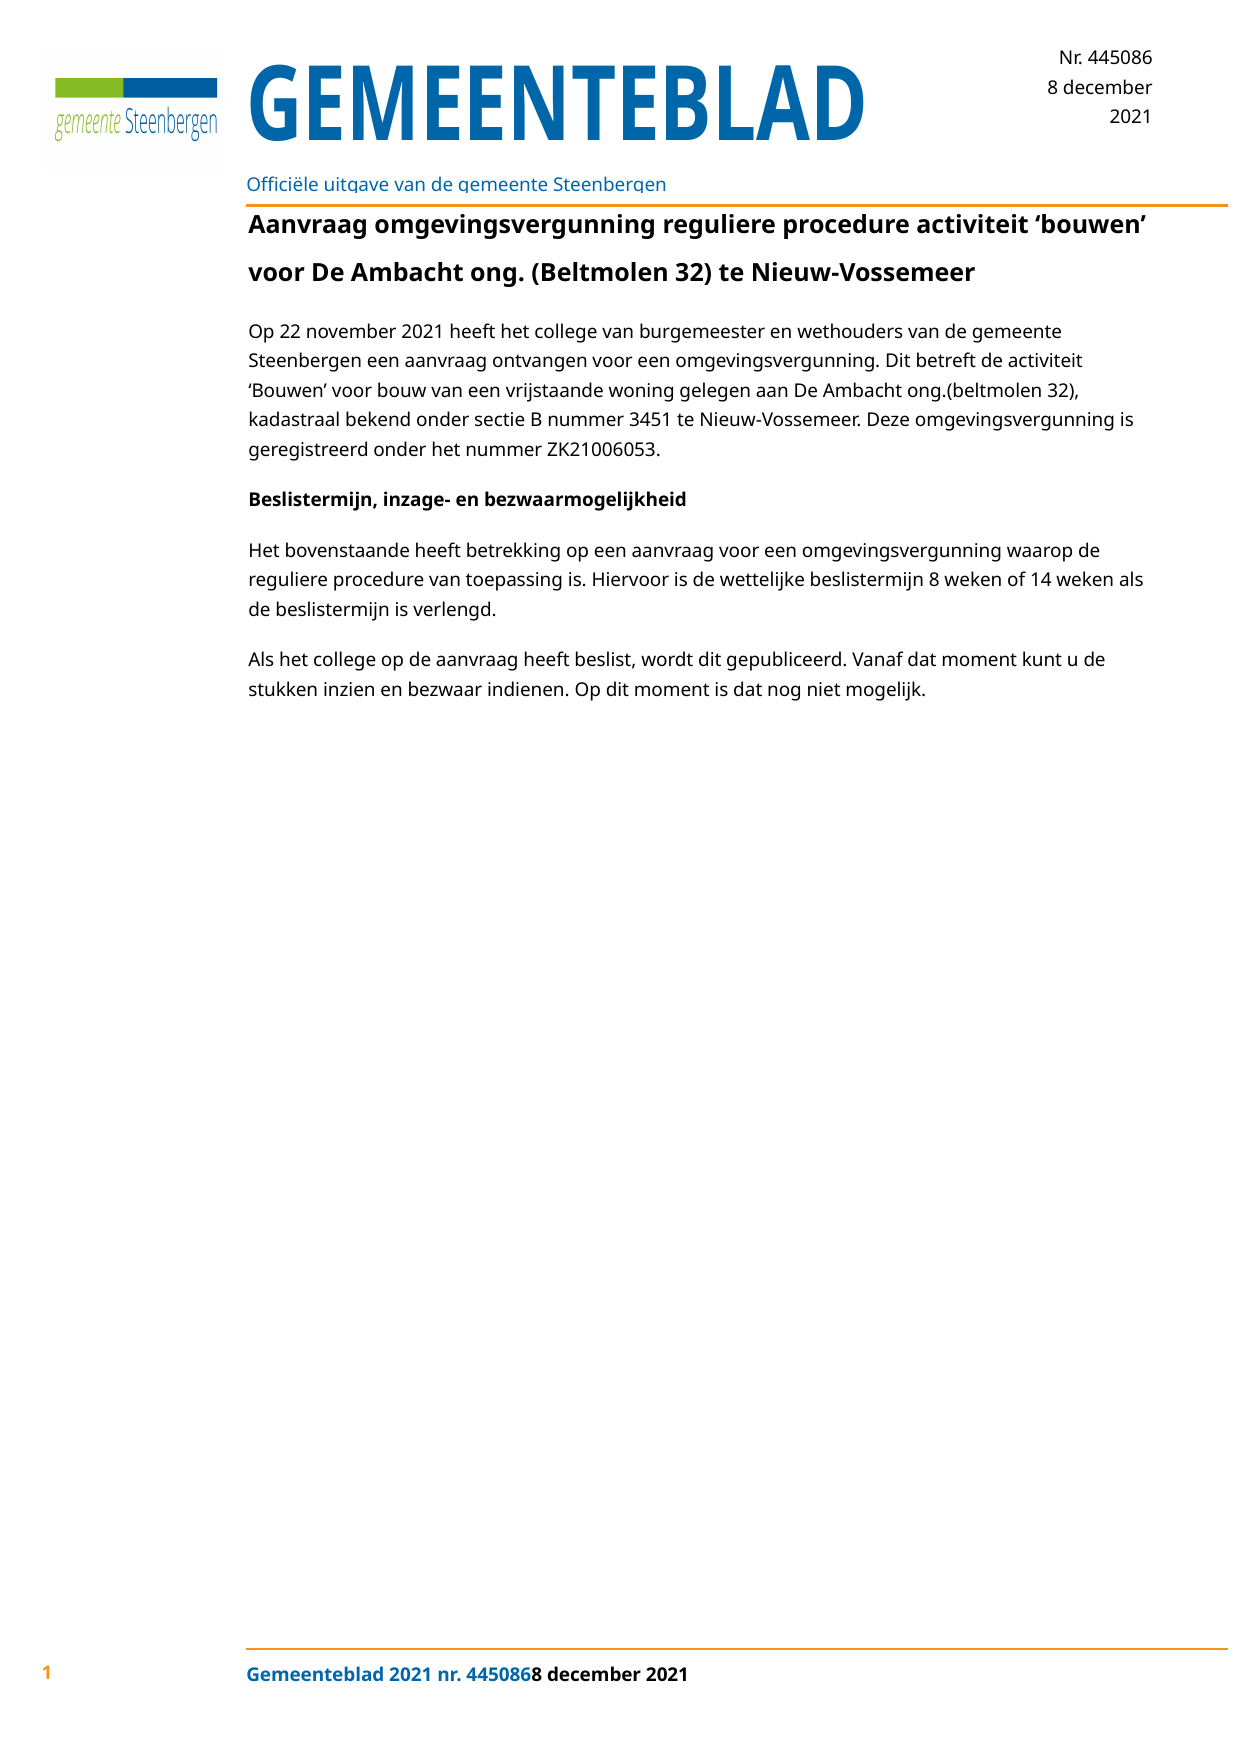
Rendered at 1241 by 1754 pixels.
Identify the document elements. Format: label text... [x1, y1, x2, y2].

text Als het college op de aanvraag heeft beslist, wordt dit gepubliceerd. Vanaf dat moment kunt u de stukken inzien en bezwaar indienen. Op dit moment is dat nog niet mogelijk. [248, 647, 1152, 702]
text Beslistermijn, inzage- en bezwaarmogelijkheid [248, 487, 1152, 512]
text Op 22 november 2021 heeft het college van burgemeester en wethouders van de gemeente Steenbergen een aanvraag ontvangen voor een omgevingsvergunning. Dit betreft de activiteit ‘Bouwen’ voor bouw van een vrijstaande woning gelegen aan De Ambacht ong.(beltmolen 32), kadastraal bekend onder sectie B nummer 3451 te Nieuw-Vossemeer. Deze omgevingsvergunning is geregistreerd onder het nummer ZK21006053. [248, 318, 1152, 462]
text Aanvraag omgevingsvergunning reguliere procedure activiteit ‘bouwen’ voor De Ambacht ong. (Beltmolen 32) te Nieuw-Vossemeer [248, 207, 1152, 288]
text Het bovenstaande heeft betrekking op een aanvraag voor een omgevingsvergunning waarop de reguliere procedure van toepassing is. Hiervoor is de wettelijke beslistermijn 8 weken of 14 weken als de beslistermijn is verlengd. [248, 537, 1152, 622]
picture [41, 47, 231, 172]
